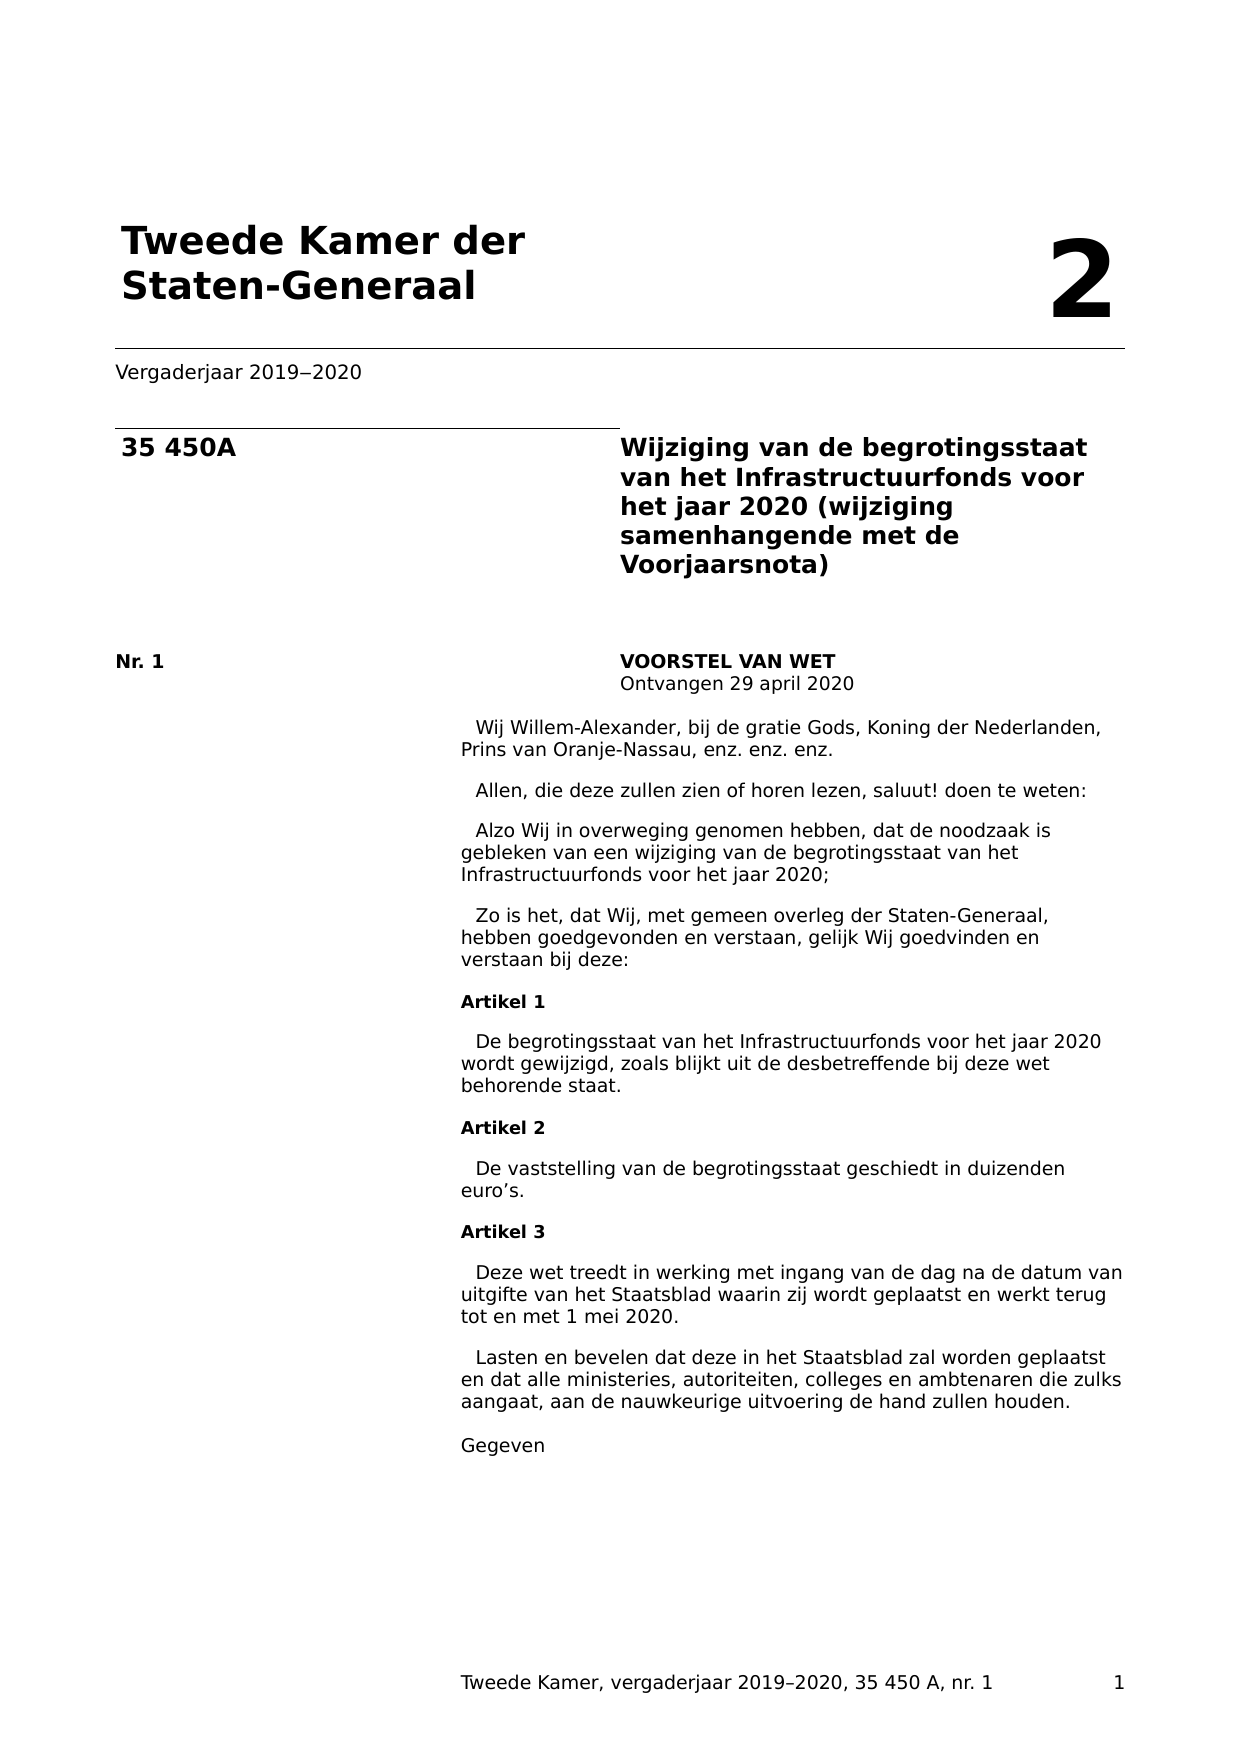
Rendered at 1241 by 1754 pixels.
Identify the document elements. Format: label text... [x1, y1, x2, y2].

table_cell Vergaderjaar 2019‒2020 [115, 349, 1125, 384]
text Deze wet treedt in werking met ingang van de dag na de datum van uitgifte van het Staatsblad waarin zij wordt geplaatst en werkt terug tot en met 1 mei 2020. [461, 1262, 1125, 1328]
table_header 2 [620, 213, 1125, 348]
table_header Tweede Kamer der Staten-Generaal [115, 213, 620, 348]
title Artikel 3 [461, 1220, 1125, 1243]
title Artikel 2 [461, 1116, 1125, 1139]
table_header 35 450A [115, 429, 620, 585]
text De begrotingsstaat van het Infrastructuurfonds voor het jaar 2020 wordt gewijzigd, zoals blijkt uit de desbetreffende bij deze wet behorende staat. [461, 1031, 1125, 1097]
table_header Nr. 1 [115, 651, 620, 717]
text Wij Willem-Alexander, bij de gratie Gods, Koning der Nederlanden, Prins van Oranje-Nassau, enz. enz. enz. [461, 717, 1125, 761]
table_header Wijziging van de begrotingsstaat van het Infrastructuurfonds voor het jaar 2020 (wijziging samenhangende met de Voorjaarsnota) [620, 428, 1125, 585]
text Gegeven [461, 1435, 1125, 1457]
text Alzo Wij in overweging genomen hebben, dat de noodzaak is gebleken van een wijziging van de begrotingsstaat van het Infrastructuurfonds voor het jaar 2020; [461, 820, 1125, 886]
text Allen, die deze zullen zien of horen lezen, saluut! doen te weten: [461, 779, 1125, 802]
text Lasten en bevelen dat deze in het Staatsblad zal worden geplaatst en dat alle ministeries, autoriteiten, colleges en ambtenaren die zulks aangaat, aan de nauwkeurige uitvoering de hand zullen houden. [461, 1347, 1125, 1413]
title Artikel 1 [461, 990, 1125, 1013]
text De vaststelling van de begrotingsstaat geschiedt in duizenden euro’s. [461, 1158, 1125, 1202]
text Zo is het, dat Wij, met gemeen overleg der Staten-Generaal, hebben goedgevonden en verstaan, gelijk Wij goedvinden en verstaan bij deze: [461, 905, 1125, 971]
table_header Voorstel van Wet Ontvangen 29 april 2020 [620, 651, 1125, 717]
